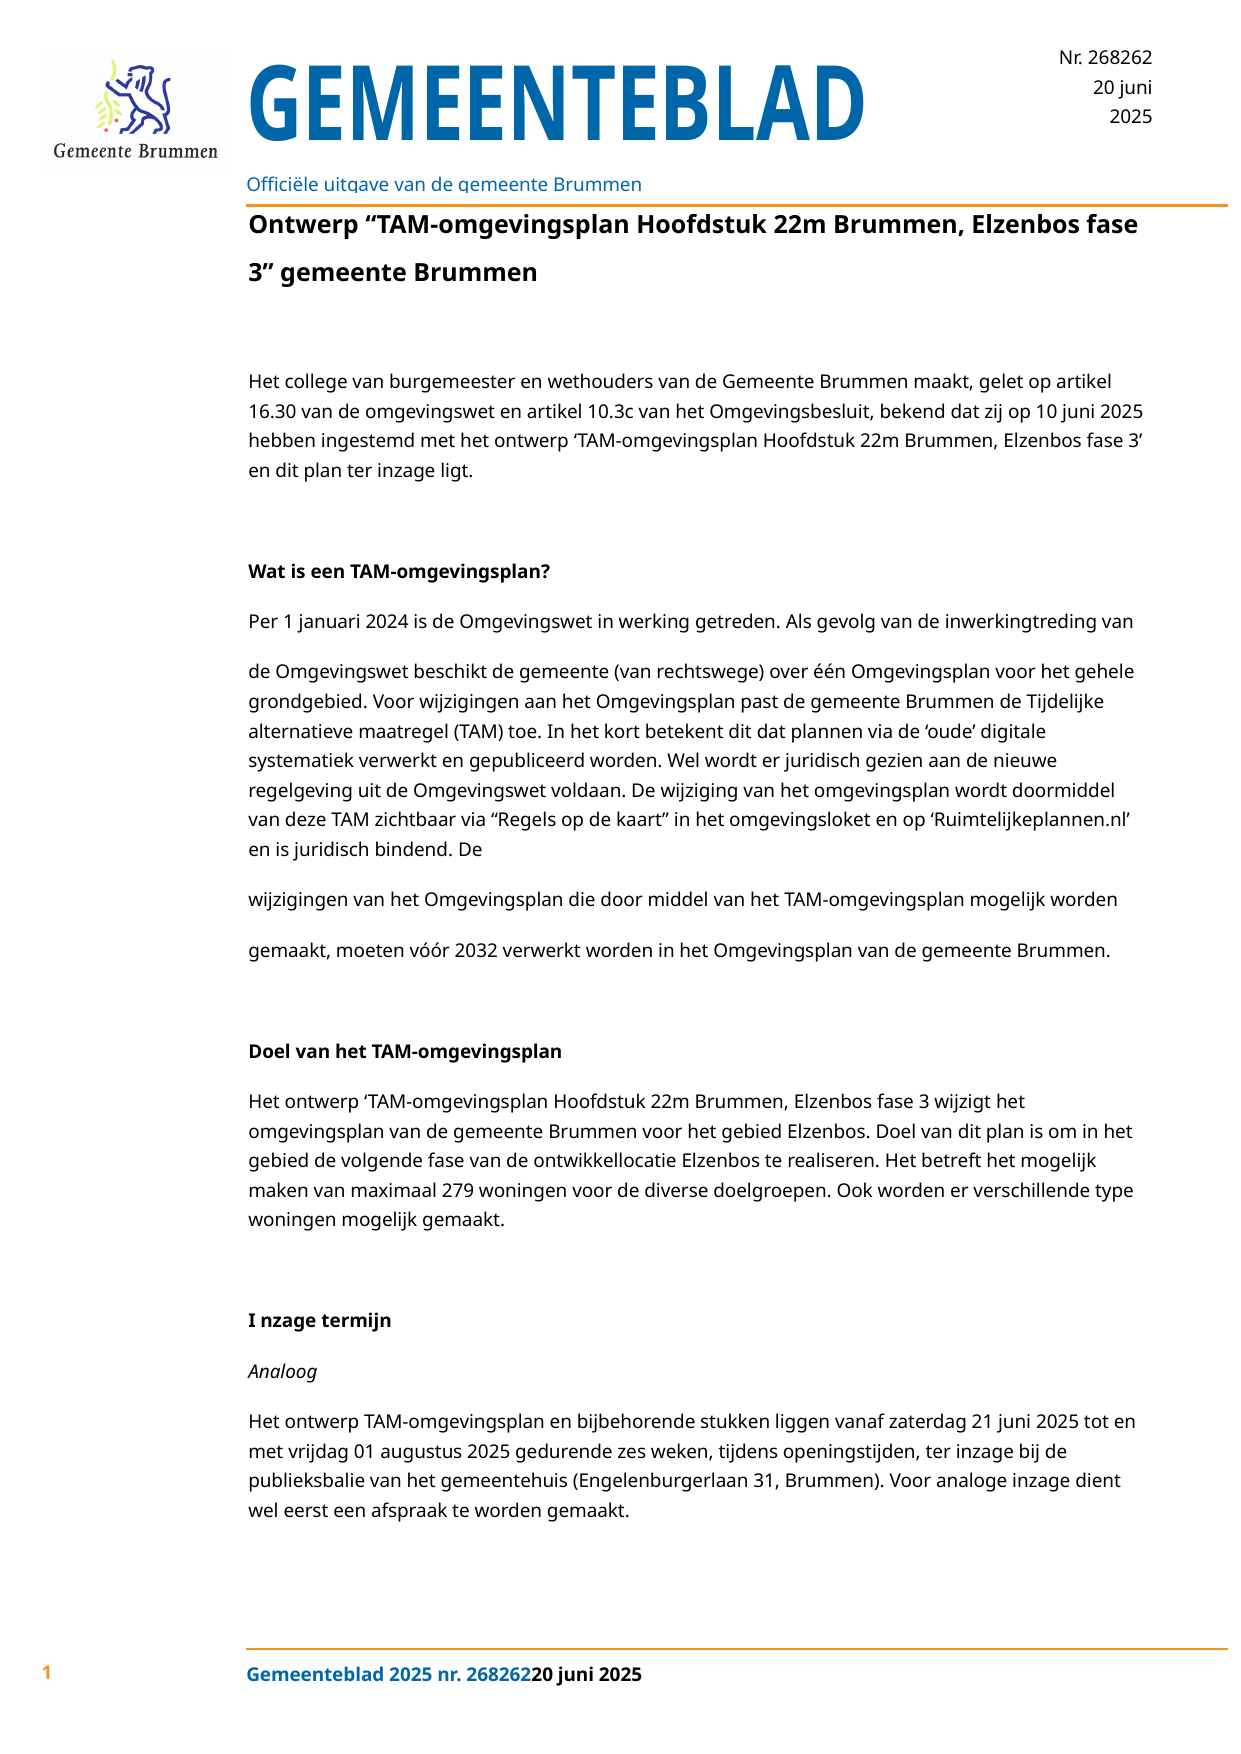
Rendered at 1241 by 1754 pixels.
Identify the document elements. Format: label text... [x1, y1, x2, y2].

text Het ontwerp TAM-omgevingsplan en bijbehorende stukken liggen vanaf zaterdag 21 juni 2025 tot en met vrijdag 01 augustus 2025 gedurende zes weken, tijdens openingstijden, ter inzage bij de publieksbalie van het gemeentehuis (Engelenburgerlaan 31, Brummen). Voor analoge inzage dient wel eerst een afspraak te worden gemaakt. [248, 1408, 1152, 1523]
text Per 1 januari 2024 is de Omgevingswet in werking getreden. Als gevolg van de inwerkingtreding van [248, 608, 1152, 634]
text Het college van burgemeester en wethouders van de Gemeente Brummen maakt, gelet op artikel 16.30 van de omgevingswet en artikel 10.3c van het Omgevingsbesluit, bekend dat zij op 10 juni 2025 hebben ingestemd met het ontwerp ‘TAM-omgevingsplan Hoofdstuk 22m Brummen, Elzenbos fase 3’ en dit plan ter inzage ligt. [248, 368, 1152, 483]
text Doel van het TAM-omgevingsplan [248, 1038, 1152, 1064]
text Wat is een TAM-omgevingsplan? [248, 558, 1152, 584]
text Het ontwerp ‘TAM-omgevingsplan Hoofdstuk 22m Brummen, Elzenbos fase 3 wijzigt het omgevingsplan van de gemeente Brummen voor het gebied Elzenbos. Doel van dit plan is om in het gebied de volgende fase van de ontwikkellocatie Elzenbos te realiseren. Het betreft het mogelijk maken van maximaal 279 woningen voor de diverse doelgroepen. Ook worden er verschillende type woningen mogelijk gemaakt. [248, 1088, 1152, 1232]
text Ontwerp “TAM-omgevingsplan Hoofdstuk 22m Brummen, Elzenbos fase 3” gemeente Brummen [248, 207, 1152, 288]
text Analoog [248, 1358, 1152, 1384]
text I nzage termijn [248, 1307, 1152, 1333]
picture [41, 47, 231, 172]
text gemaakt, moeten vóór 2032 verwerkt worden in het Omgevingsplan van de gemeente Brummen. [248, 937, 1152, 963]
text wijzigingen van het Omgevingsplan die door middel van het TAM-omgevingsplan mogelijk worden [248, 887, 1152, 912]
text de Omgevingswet beschikt de gemeente (van rechtswege) over één Omgevingsplan voor het gehele grondgebied. Voor wijzigingen aan het Omgevingsplan past de gemeente Brummen de Tijdelijke alternatieve maatregel (TAM) toe. In het kort betekent dit dat plannen via de ‘oude’ digitale systematiek verwerkt en gepubliceerd worden. Wel wordt er juridisch gezien aan de nieuwe regelgeving uit de Omgevingswet voldaan. De wijziging van het omgevingsplan wordt doormiddel van deze TAM zichtbaar via “Regels op de kaart” in het omgevingsloket en op ‘Ruimtelijkeplannen.nl’ en is juridisch bindend. De [248, 659, 1152, 862]
